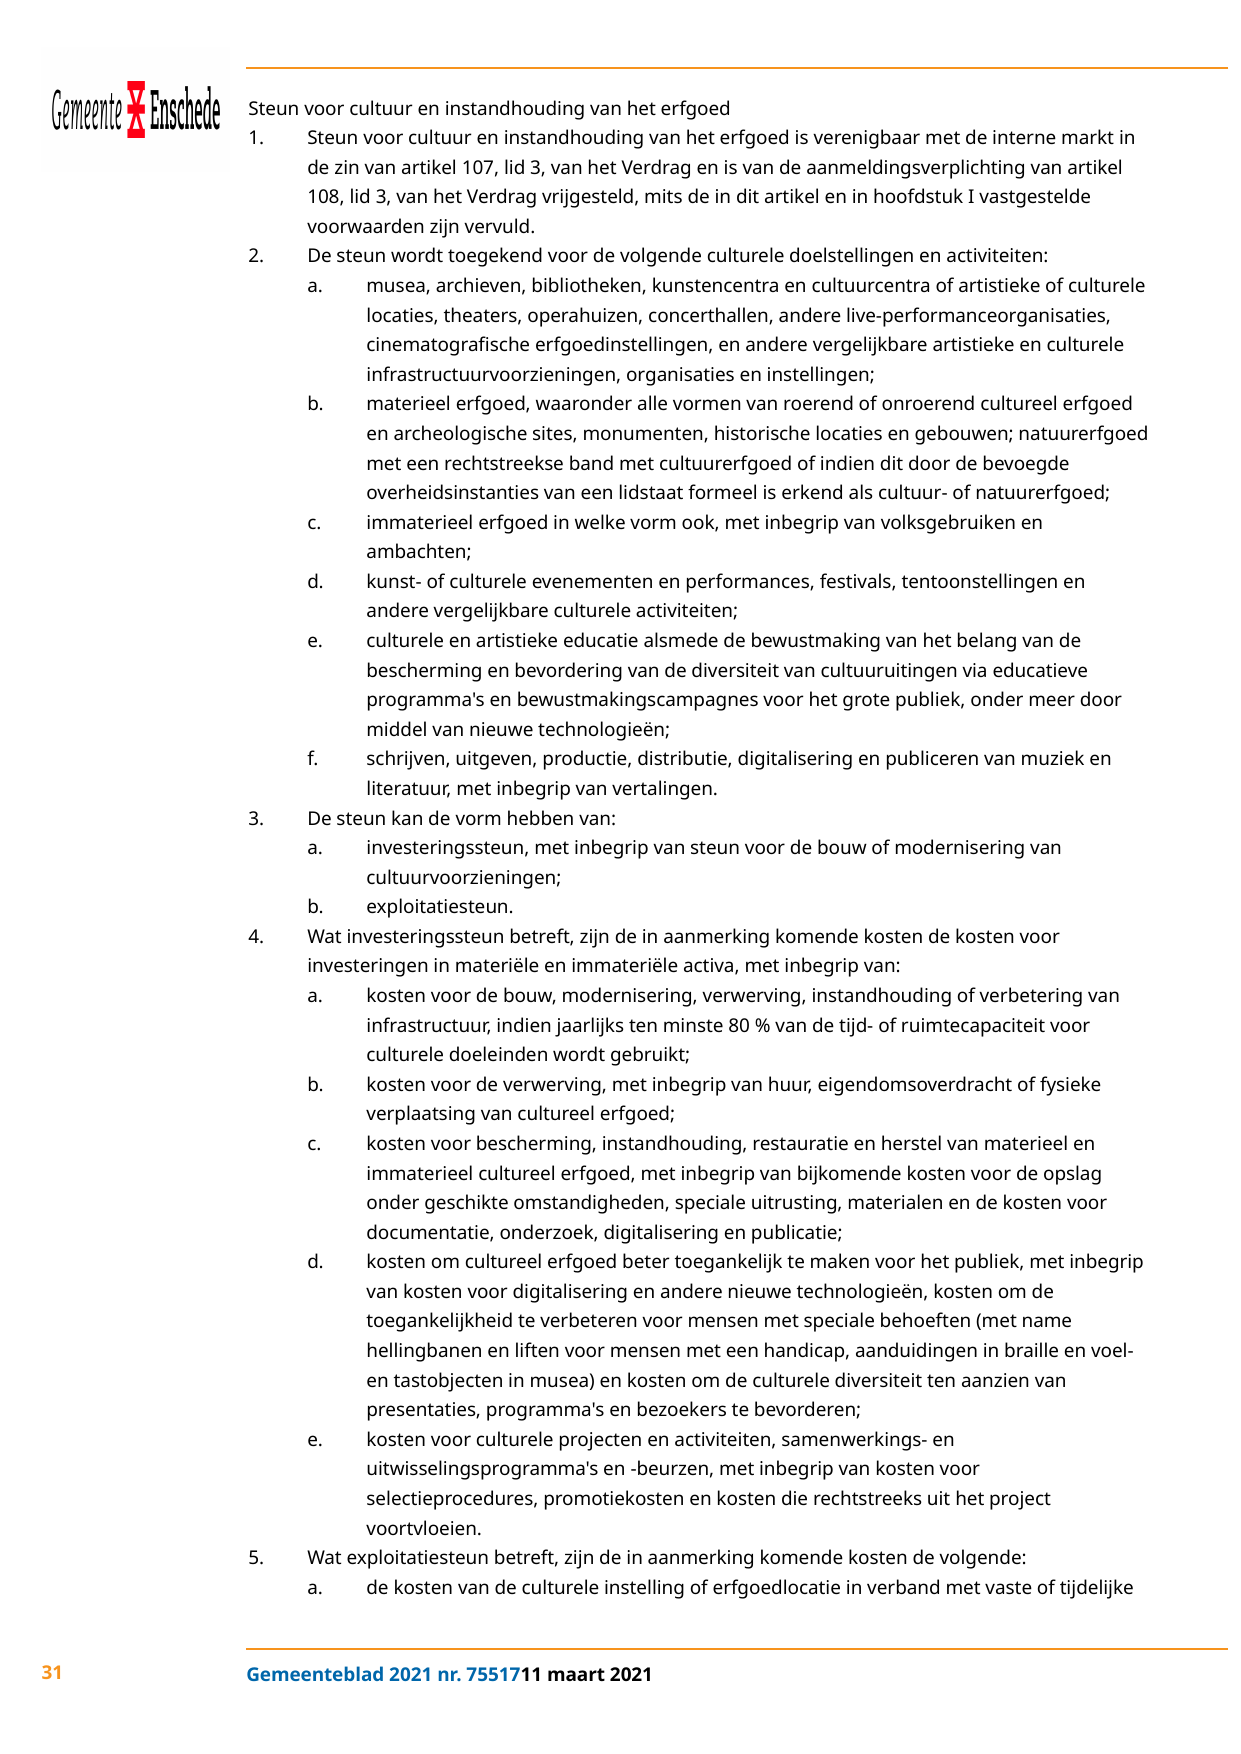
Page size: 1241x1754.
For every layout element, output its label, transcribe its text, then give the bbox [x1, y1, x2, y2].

list immaterieel erfgoed in welke vorm ook, met inbegrip van volksgebruiken en ambachten; [307, 509, 1152, 564]
list exploitatiesteun. [307, 893, 1152, 919]
list kunst- of culturele evenementen en performances, festivals, tentoonstellingen en andere vergelijkbare culturele activiteiten; [307, 568, 1152, 623]
list De steun kan de vorm hebben van: [248, 805, 1152, 831]
list musea, archieven, bibliotheken, kunstencentra en cultuurcentra of artistieke of culturele locaties, theaters, operahuizen, concerthallen, andere live-performanceorganisaties, cinematografische erfgoedinstellingen, en andere vergelijkbare artistieke en culturele infrastructuurvoorzieningen, organisaties en instellingen; [307, 272, 1152, 387]
list de kosten van de culturele instelling of erfgoedlocatie in verband met vaste of tijdelijke [307, 1574, 1152, 1600]
list kosten voor bescherming, instandhouding, restauratie en herstel van materieel en immaterieel cultureel erfgoed, met inbegrip van bijkomende kosten voor de opslag onder geschikte omstandigheden, speciale uitrusting, materialen en de kosten voor documentatie, onderzoek, digitalisering en publicatie; [307, 1130, 1152, 1245]
list culturele en artistieke educatie alsmede de bewustmaking van het belang van de bescherming en bevordering van de diversiteit van cultuuruitingen via educatieve programma's en bewustmakingscampagnes voor het grote publiek, onder meer door middel van nieuwe technologieën; [307, 627, 1152, 742]
list De steun wordt toegekend voor de volgende culturele doelstellingen en activiteiten: [248, 243, 1152, 268]
list investeringssteun, met inbegrip van steun voor de bouw of modernisering van cultuurvoorzieningen; [307, 834, 1152, 890]
list materieel erfgoed, waaronder alle vormen van roerend of onroerend cultureel erfgoed en archeologische sites, monumenten, historische locaties en gebouwen; natuurerfgoed met een rechtstreekse band met cultuurerfgoed of indien dit door de bevoegde overheidsinstanties van een lidstaat formeel is erkend als cultuur- of natuurerfgoed; [307, 391, 1152, 505]
list schrijven, uitgeven, productie, distributie, digitalisering en publiceren van muziek en literatuur, met inbegrip van vertalingen. [307, 746, 1152, 801]
list kosten voor de bouw, modernisering, verwerving, instandhouding of verbetering van infrastructuur, indien jaarlijks ten minste 80 % van de tijd- of ruimtecapaciteit voor culturele doeleinden wordt gebruikt; [307, 982, 1152, 1067]
picture [41, 47, 231, 172]
list kosten voor de verwerving, met inbegrip van huur, eigendomsoverdracht of fysieke verplaatsing van cultureel erfgoed; [307, 1071, 1152, 1126]
list kosten voor culturele projecten en activiteiten, samenwerkings- en uitwisselingsprogramma's en -beurzen, met inbegrip van kosten voor selectieprocedures, promotiekosten en kosten die rechtstreeks uit het project voortvloeien. [307, 1426, 1152, 1541]
list kosten om cultureel erfgoed beter toegankelijk te maken voor het publiek, met inbegrip van kosten voor digitalisering en andere nieuwe technologieën, kosten om de toegankelijkheid te verbeteren voor mensen met speciale behoeften (met name hellingbanen en liften voor mensen met een handicap, aanduidingen in braille en voel- en tastobjecten in musea) en kosten om de culturele diversiteit ten aanzien van presentaties, programma's en bezoekers te bevorderen; [307, 1248, 1152, 1422]
list Wat investeringssteun betreft, zijn de in aanmerking komende kosten de kosten voor investeringen in materiële en immateriële activa, met inbegrip van: [248, 923, 1152, 978]
list Steun voor cultuur en instandhouding van het erfgoed is verenigbaar met de interne markt in de zin van artikel 107, lid 3, van het Verdrag en is van de aanmeldingsverplichting van artikel 108, lid 3, van het Verdrag vrijgesteld, mits de in dit artikel en in hoofdstuk I vastgestelde voorwaarden zijn vervuld. [248, 124, 1152, 239]
list Wat exploitatiesteun betreft, zijn de in aanmerking komende kosten de volgende: [248, 1544, 1152, 1570]
text Steun voor cultuur en instandhouding van het erfgoed [248, 95, 1152, 121]
